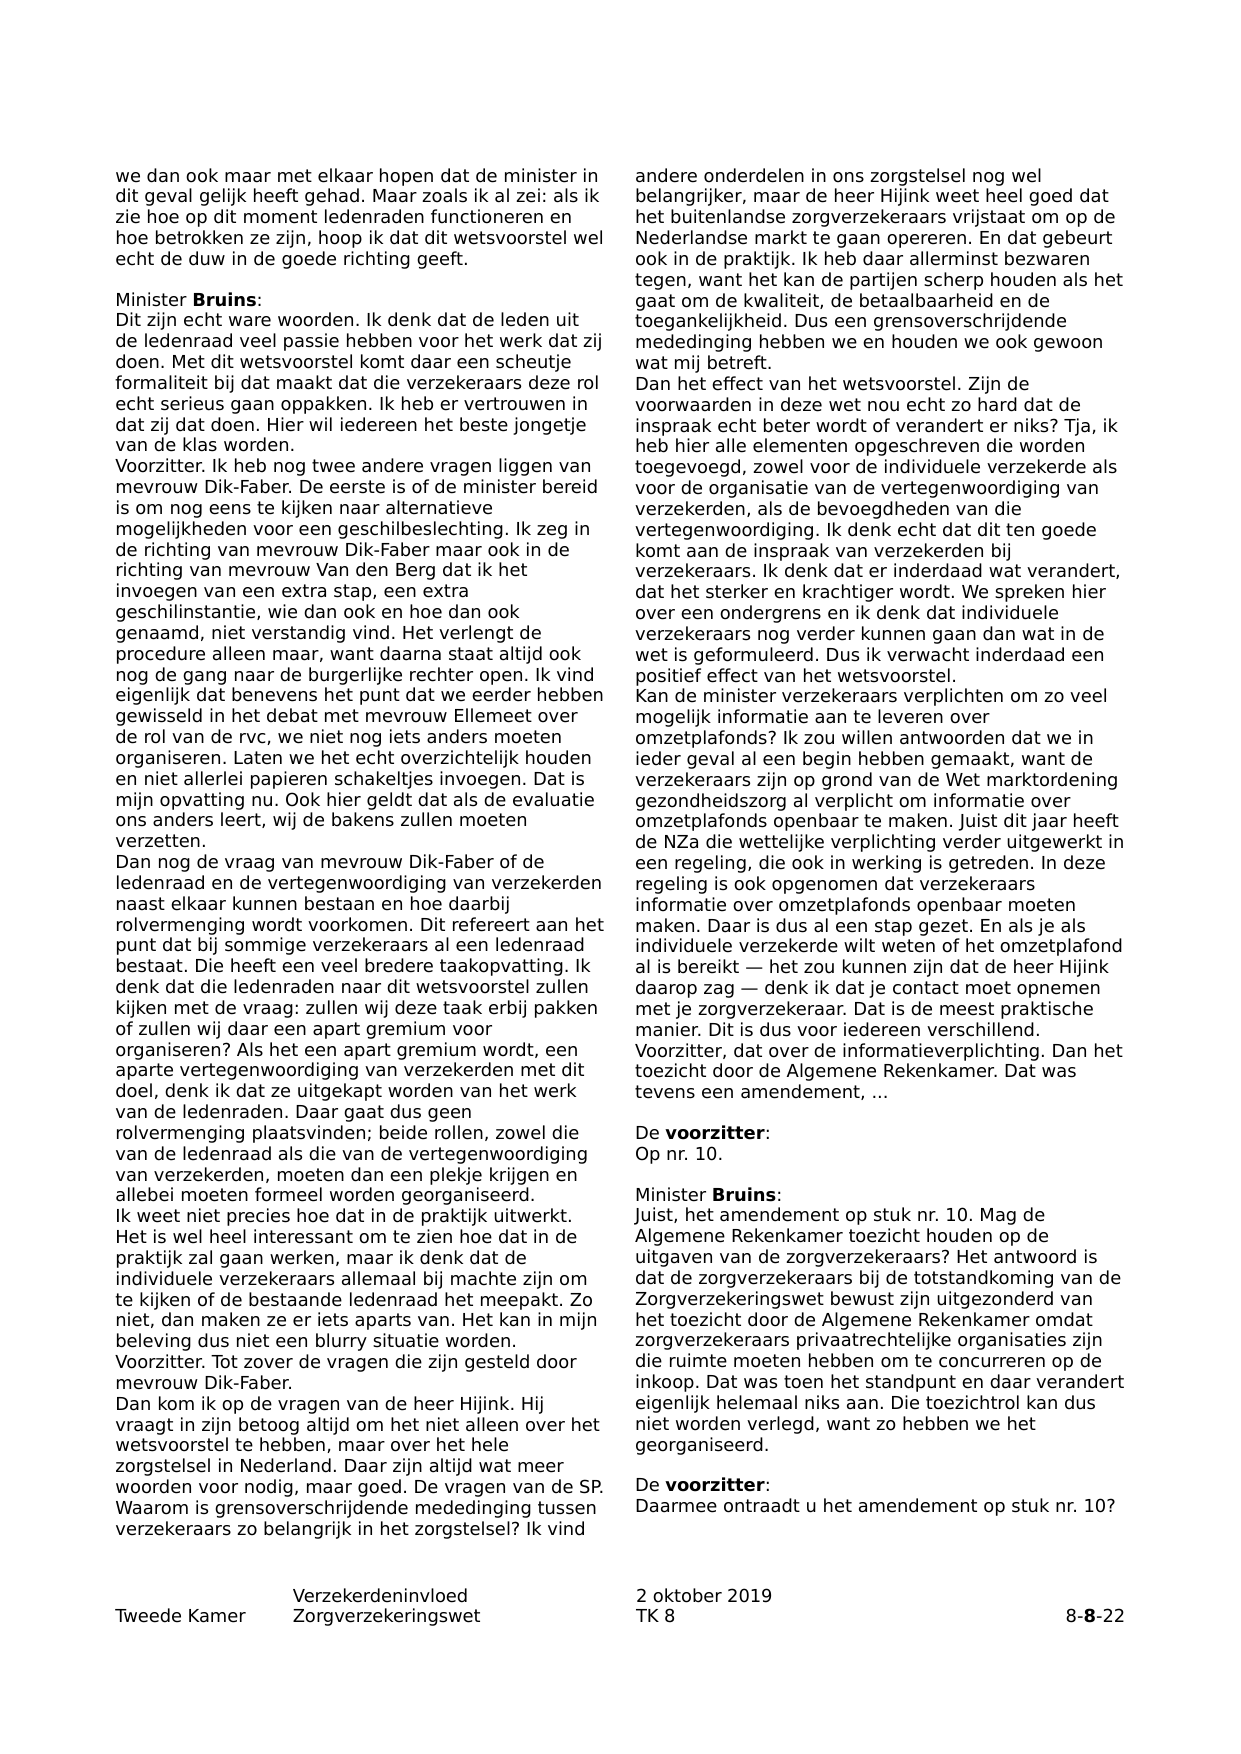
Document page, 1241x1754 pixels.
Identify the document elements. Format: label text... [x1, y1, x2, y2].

text Voorzitter, dat over de informatieverplichting. Dan het toezicht door de Algemene Rekenkamer. Dat was tevens een amendement, ... [635, 1040, 1125, 1103]
text De voorzitter: [635, 1123, 1125, 1143]
text Dan kom ik op de vragen van de heer Hijink. Hij vraagt in zijn betoog altijd om het niet alleen over het wetsvoorstel te hebben, maar over het hele zorgstelsel in Nederland. Daar zijn altijd wat meer woorden voor nodig, maar goed. De vragen van de SP. Waarom is grensoverschrijdende mededinging tussen verzekeraars zo belangrijk in het zorgstelsel? Ik vind [115, 1393, 605, 1539]
text Ik weet niet precies hoe dat in de praktijk uitwerkt. Het is wel heel interessant om te zien hoe dat in de praktijk zal gaan werken, maar ik denk dat de individuele verzekeraars allemaal bij machte zijn om te kijken of de bestaande ledenraad het meepakt. Zo niet, dan maken ze er iets aparts van. Het kan in mijn beleving dus niet een blurry situatie worden. [115, 1206, 605, 1352]
text Dan het effect van het wetsvoorstel. Zijn de voorwaarden in deze wet nou echt zo hard dat de inspraak echt beter wordt of verandert er niks? Tja, ik heb hier alle elementen opgeschreven die worden toegevoegd, zowel voor de individuele verzekerde als voor de organisatie van de vertegenwoordiging van verzekerden, als de bevoegdheden van die vertegenwoordiging. Ik denk echt dat dit ten goede komt aan de inspraak van verzekerden bij verzekeraars. Ik denk dat er inderdaad wat verandert, dat het sterker en krachtiger wordt. We spreken hier over een ondergrens en ik denk dat individuele verzekeraars nog verder kunnen gaan dan wat in de wet is geformuleerd. Dus ik verwacht inderdaad een positief effect van het wetsvoorstel. [635, 374, 1125, 686]
text Voorzitter. Ik heb nog twee andere vragen liggen van mevrouw Dik-Faber. De eerste is of de minister bereid is om nog eens te kijken naar alternatieve mogelijkheden voor een geschilbeslechting. Ik zeg in de richting van mevrouw Dik-Faber maar ook in de richting van mevrouw Van den Berg dat ik het invoegen van een extra stap, een extra geschilinstantie, wie dan ook en hoe dan ook genaamd, niet verstandig vind. Het verlengt de procedure alleen maar, want daarna staat altijd ook nog de gang naar de burgerlijke rechter open. Ik vind eigenlijk dat benevens het punt dat we eerder hebben gewisseld in het debat met mevrouw Ellemeet over de rol van de rvc, we niet nog iets anders moeten organiseren. Laten we het echt overzichtelijk houden en niet allerlei papieren schakeltjes invoegen. Dat is mijn opvatting nu. Ook hier geldt dat als de evaluatie ons anders leert, wij de bakens zullen moeten verzetten. [115, 456, 605, 852]
text Dit zijn echt ware woorden. Ik denk dat de leden uit de ledenraad veel passie hebben voor het werk dat zij doen. Met dit wetsvoorstel komt daar een scheutje formaliteit bij dat maakt dat die verzekeraars deze rol echt serieus gaan oppakken. Ik heb er vertrouwen in dat zij dat doen. Hier wil iedereen het beste jongetje van de klas worden. [115, 310, 605, 456]
text Op nr. 10. [635, 1143, 1125, 1164]
text Voorzitter. Tot zover de vragen die zijn gesteld door mevrouw Dik-Faber. [115, 1352, 605, 1393]
text Dan nog de vraag van mevrouw Dik-Faber of de ledenraad en de vertegenwoordiging van verzekerden naast elkaar kunnen bestaan en hoe daarbij rolvermenging wordt voorkomen. Dit refereert aan het punt dat bij sommige verzekeraars al een ledenraad bestaat. Die heeft een veel bredere taakopvatting. Ik denk dat die ledenraden naar dit wetsvoorstel zullen kijken met de vraag: zullen wij deze taak erbij pakken of zullen wij daar een apart gremium voor organiseren? Als het een apart gremium wordt, een aparte vertegenwoordiging van verzekerden met dit doel, denk ik dat ze uitgekapt worden van het werk van de ledenraden. Daar gaat dus geen rolvermenging plaatsvinden; beide rollen, zowel die van de ledenraad als die van de vertegenwoordiging van verzekerden, moeten dan een plekje krijgen en allebei moeten formeel worden georganiseerd. [115, 852, 605, 1206]
text andere onderdelen in ons zorgstelsel nog wel belangrijker, maar de heer Hijink weet heel goed dat het buitenlandse zorgverzekeraars vrijstaat om op de Nederlandse markt te gaan opereren. En dat gebeurt ook in de praktijk. Ik heb daar allerminst bezwaren tegen, want het kan de partijen scherp houden als het gaat om de kwaliteit, de betaalbaarheid en de toegankelijkheid. Dus een grensoverschrijdende mededinging hebben we en houden we ook gewoon wat mij betreft. [635, 165, 1125, 374]
text Kan de minister verzekeraars verplichten om zo veel mogelijk informatie aan te leveren over omzetplafonds? Ik zou willen antwoorden dat we in ieder geval al een begin hebben gemaakt, want de verzekeraars zijn op grond van de Wet marktordening gezondheidszorg al verplicht om informatie over omzetplafonds openbaar te maken. Juist dit jaar heeft de NZa die wettelijke verplichting verder uitgewerkt in een regeling, die ook in werking is getreden. In deze regeling is ook opgenomen dat verzekeraars informatie over omzetplafonds openbaar moeten maken. Daar is dus al een stap gezet. En als je als individuele verzekerde wilt weten of het omzetplafond al is bereikt — het zou kunnen zijn dat de heer Hijink daarop zag — denk ik dat je contact moet opnemen met je zorgverzekeraar. Dat is de meest praktische manier. Dit is dus voor iedereen verschillend. [635, 686, 1125, 1040]
text Minister Bruins: [115, 289, 605, 310]
text Minister Bruins: [635, 1184, 1125, 1205]
text we dan ook maar met elkaar hopen dat de minister in dit geval gelijk heeft gehad. Maar zoals ik al zei: als ik zie hoe op dit moment ledenraden functioneren en hoe betrokken ze zijn, hoop ik dat dit wetsvoorstel wel echt de duw in de goede richting geeft. [115, 165, 605, 269]
text Juist, het amendement op stuk nr. 10. Mag de Algemene Rekenkamer toezicht houden op de uitgaven van de zorgverzekeraars? Het antwoord is dat de zorgverzekeraars bij de totstandkoming van de Zorgverzekeringswet bewust zijn uitgezonderd van het toezicht door de Algemene Rekenkamer omdat zorgverzekeraars privaatrechtelijke organisaties zijn die ruimte moeten hebben om te concurreren op de inkoop. Dat was toen het standpunt en daar verandert eigenlijk helemaal niks aan. Die toezichtrol kan dus niet worden verlegd, want zo hebben we het georganiseerd. [635, 1205, 1125, 1455]
text De voorzitter: [635, 1475, 1125, 1496]
text Daarmee ontraadt u het amendement op stuk nr. 10? [635, 1496, 1125, 1517]
